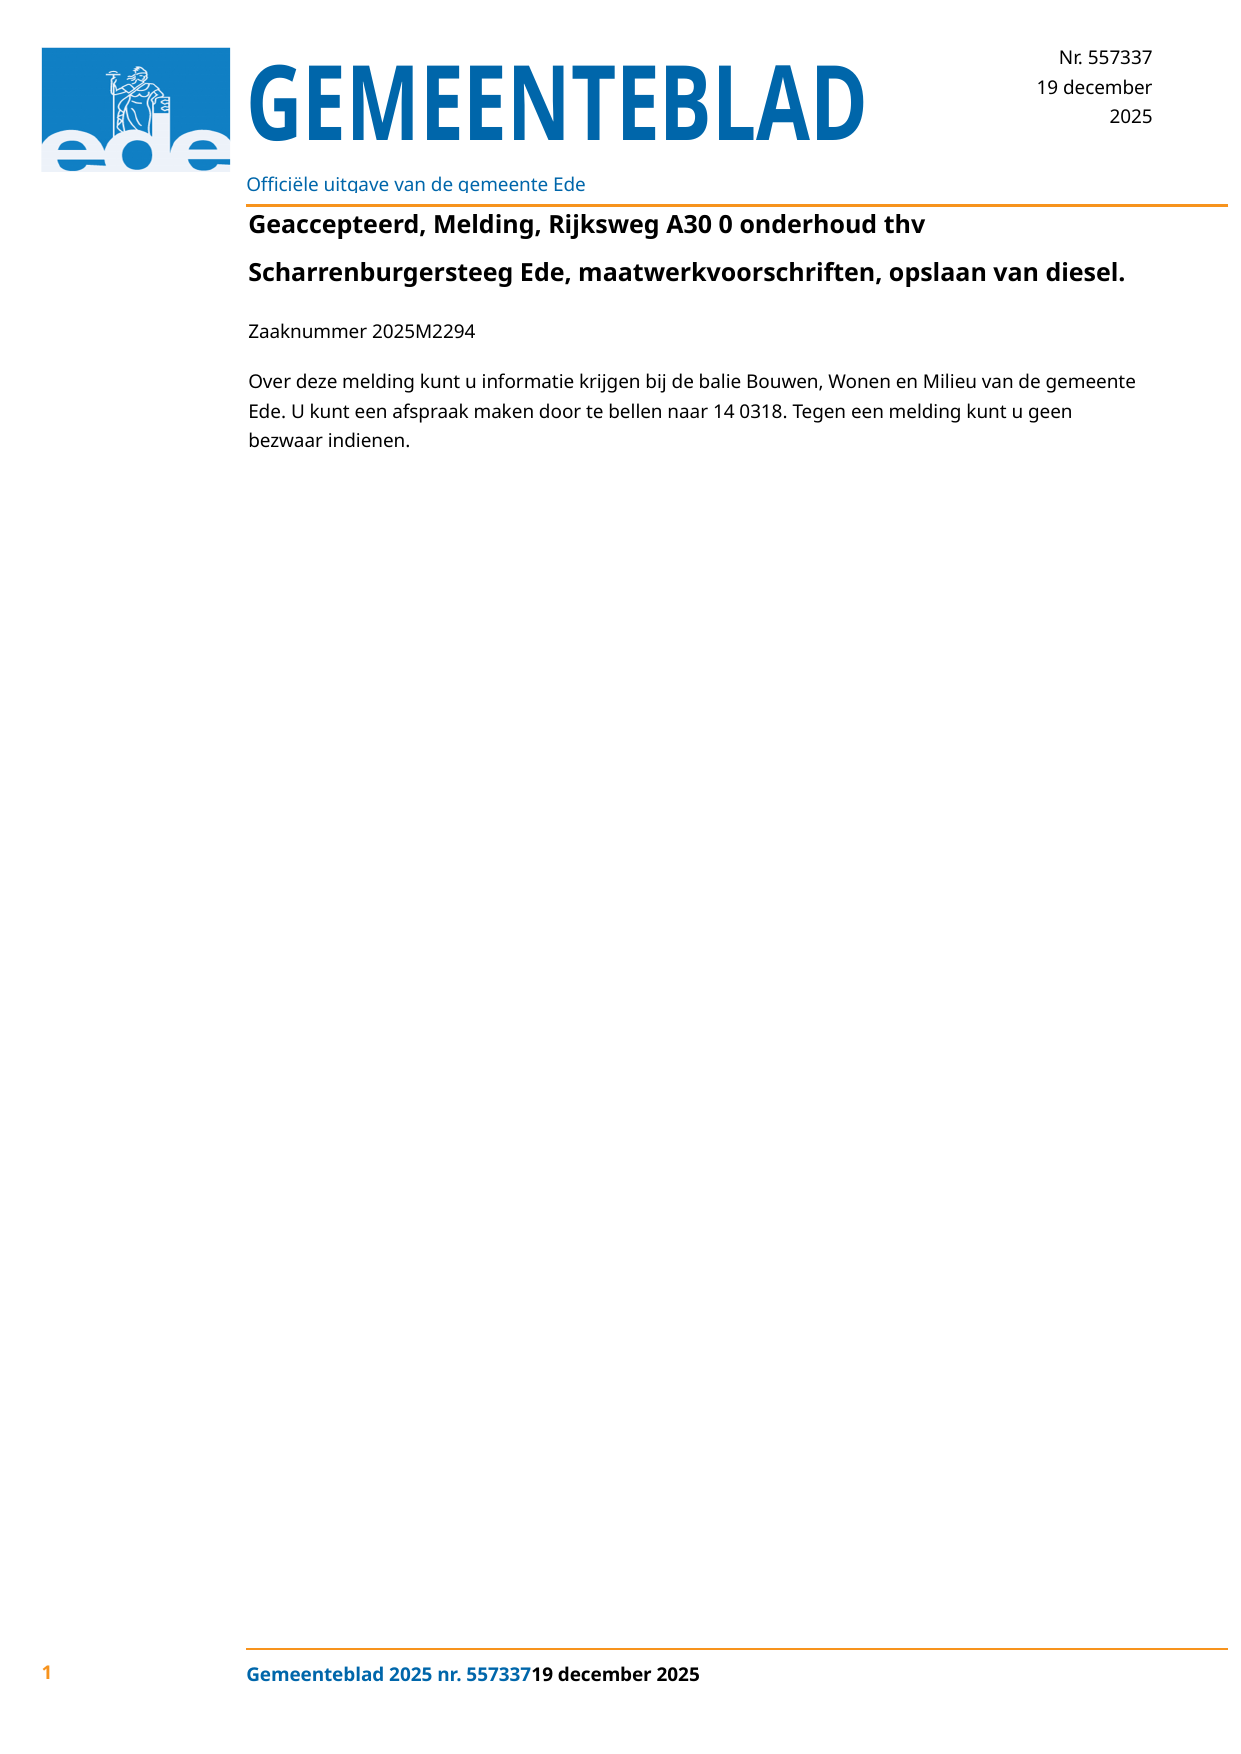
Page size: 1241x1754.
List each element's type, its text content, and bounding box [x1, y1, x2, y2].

text Geaccepteerd, Melding, Rijksweg A30 0 onderhoud thv Scharrenburgersteeg Ede, maatwerkvoorschriften, opslaan van diesel. [248, 207, 1152, 288]
picture [41, 47, 231, 172]
text Over deze melding kunt u informatie krijgen bij de balie Bouwen, Wonen en Milieu van de gemeente Ede. U kunt een afspraak maken door te bellen naar 14 0318. Tegen een melding kunt u geen bezwaar indienen. [248, 368, 1152, 453]
text Zaaknummer 2025M2294 [248, 318, 1152, 344]
